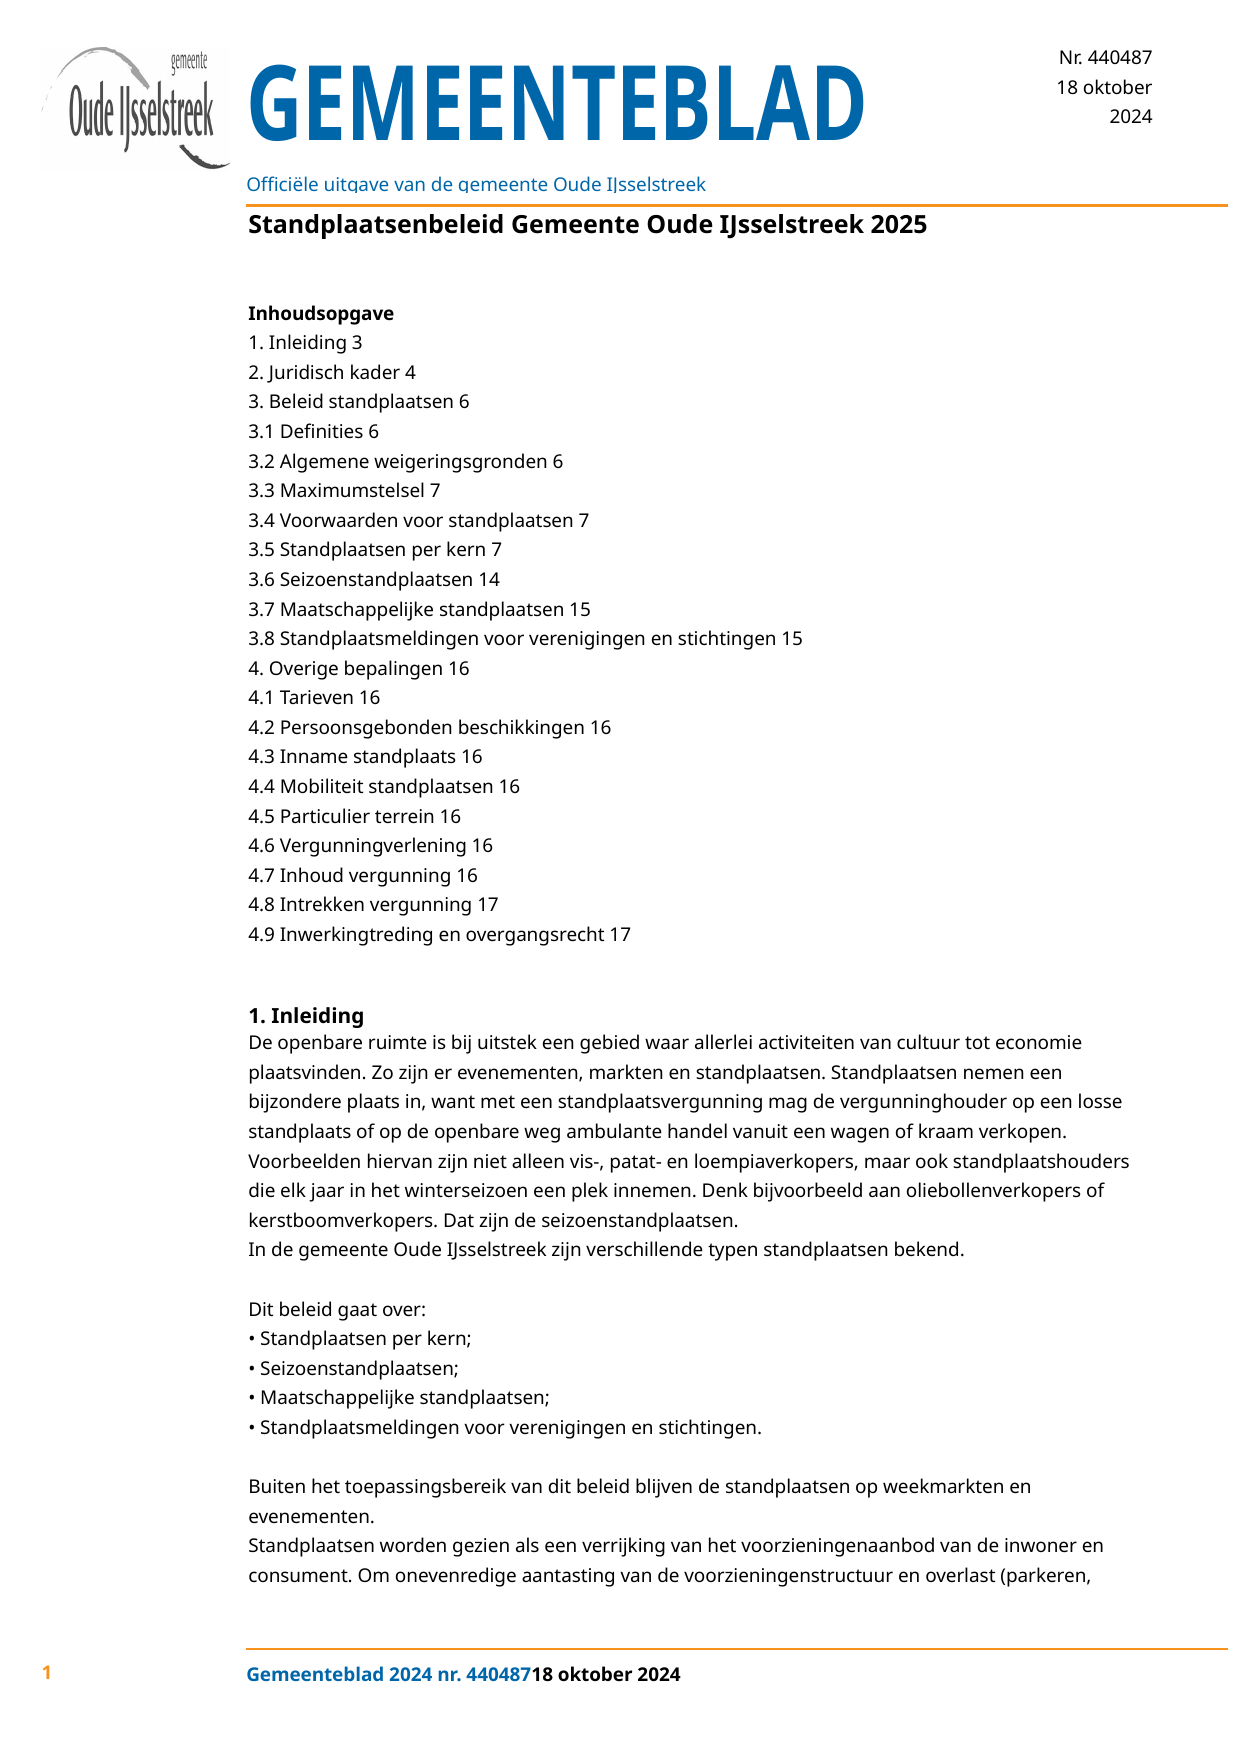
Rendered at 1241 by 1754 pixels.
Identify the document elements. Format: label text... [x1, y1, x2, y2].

text De openbare ruimte is bij uitstek een gebied waar allerlei activiteiten van cultuur tot economie plaatsvinden. Zo zijn er evenementen, markten en standplaatsen. Standplaatsen nemen een bijzondere plaats in, want met een standplaatsvergunning mag de vergunninghouder op een losse standplaats of op de openbare weg ambulante handel vanuit een wagen of kraam verkopen. Voorbeelden hiervan zijn niet alleen vis-, patat- en loempiaverkopers, maar ook standplaatshouders die elk jaar in het winterseizoen een plek innemen. Denk bijvoorbeeld aan oliebollenverkopers of kerstboomverkopers. Dat zijn de seizoenstandplaatsen. [248, 1029, 1152, 1233]
text 3. Beleid standplaatsen 6 [248, 389, 1152, 414]
text 3.1 Definities 6 [248, 418, 1152, 444]
text Inhoudsopgave [248, 300, 1152, 326]
text 4.3 Inname standplaats 16 [248, 744, 1152, 769]
text 1. Inleiding 3 [248, 329, 1152, 355]
picture [41, 47, 231, 172]
text 4.2 Persoonsgebonden beschikkingen 16 [248, 714, 1152, 740]
text Buiten het toepassingsbereik van dit beleid blijven de standplaatsen op weekmarkten en evenementen. [248, 1473, 1152, 1529]
text 3.5 Standplaatsen per kern 7 [248, 537, 1152, 562]
text Dit beleid gaat over: [248, 1296, 1152, 1322]
text • Seizoenstandplaatsen; [248, 1355, 1152, 1381]
text 2. Juridisch kader 4 [248, 359, 1152, 385]
text Standplaatsen worden gezien als een verrijking van het voorzieningenaanbod van de inwoner en consument. Om onevenredige aantasting van de voorzieningenstructuur en overlast (parkeren, [248, 1532, 1152, 1588]
text 3.6 Seizoenstandplaatsen 14 [248, 566, 1152, 592]
text • Standplaatsmeldingen voor verenigingen en stichtingen. [248, 1414, 1152, 1440]
text 3.3 Maximumstelsel 7 [248, 477, 1152, 503]
text 4.5 Particulier terrein 16 [248, 803, 1152, 828]
text 1. Inleiding [248, 1001, 1152, 1029]
text • Maatschappelijke standplaatsen; [248, 1384, 1152, 1410]
text • Standplaatsen per kern; [248, 1325, 1152, 1351]
text 3.8 Standplaatsmeldingen voor verenigingen en stichtingen 15 [248, 625, 1152, 651]
text 4.7 Inhoud vergunning 16 [248, 862, 1152, 888]
text 4.4 Mobiliteit standplaatsen 16 [248, 773, 1152, 799]
text 3.4 Voorwaarden voor standplaatsen 7 [248, 507, 1152, 533]
text 3.2 Algemene weigeringsgronden 6 [248, 448, 1152, 473]
text Standplaatsenbeleid Gemeente Oude IJsselstreek 2025 [248, 207, 1152, 241]
text 4.8 Intrekken vergunning 17 [248, 892, 1152, 917]
text 4. Overige bepalingen 16 [248, 655, 1152, 681]
text 4.1 Tarieven 16 [248, 684, 1152, 710]
text In de gemeente Oude IJsselstreek zijn verschillende typen standplaatsen bekend. [248, 1237, 1152, 1262]
text 4.9 Inwerkingtreding en overgangsrecht 17 [248, 921, 1152, 947]
text 4.6 Vergunningverlening 16 [248, 832, 1152, 858]
text 3.7 Maatschappelijke standplaatsen 15 [248, 596, 1152, 621]
